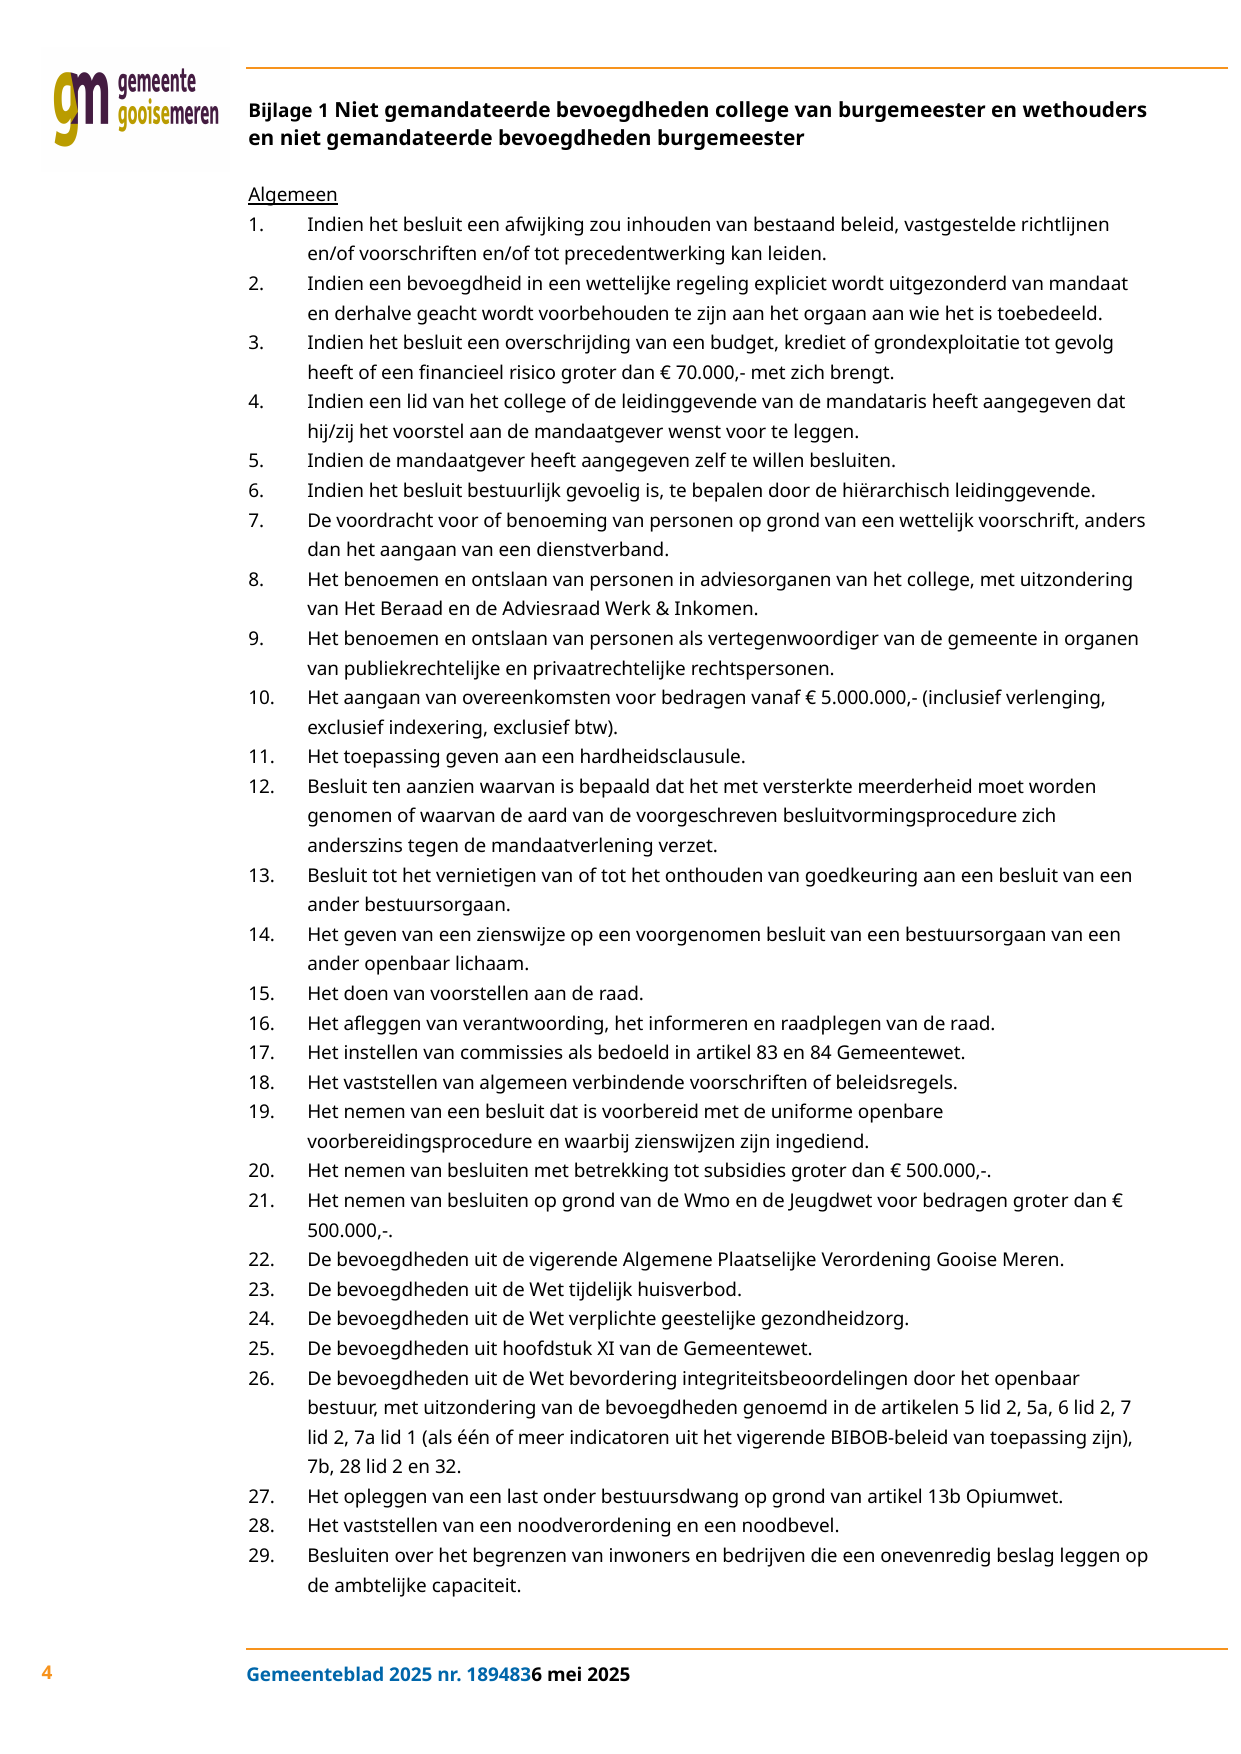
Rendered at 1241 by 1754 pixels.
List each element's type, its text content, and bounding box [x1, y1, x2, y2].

list Indien de mandaatgever heeft aangegeven zelf te willen besluiten. [248, 448, 1152, 473]
text Bijlage 1 Niet gemandateerde bevoegdheden college van burgemeester en wethouders en niet gemandateerde bevoegdheden burgemeester [248, 95, 1152, 152]
list Het aangaan van overeenkomsten voor bedragen vanaf € 5.000.000,- (inclusief verlenging, exclusief indexering, exclusief btw). [248, 684, 1152, 739]
list Het vaststellen van algemeen verbindende voorschriften of beleidsregels. [248, 1069, 1152, 1094]
list Het benoemen en ontslaan van personen in adviesorganen van het college, met uitzondering van Het Beraad en de Adviesraad Werk & Inkomen. [248, 566, 1152, 621]
list Indien een lid van het college of de leidinggevende van de mandataris heeft aangegeven dat hij/zij het voorstel aan de mandaatgever wenst voor te leggen. [248, 388, 1152, 444]
list Het nemen van een besluit dat is voorbereid met de uniforme openbare voorbereidingsprocedure en waarbij zienswijzen zijn ingediend. [248, 1098, 1152, 1154]
list De bevoegdheden uit hoofdstuk XI van de Gemeentewet. [248, 1335, 1152, 1361]
list De bevoegdheden uit de Wet bevordering integriteitsbeoordelingen door het openbaar bestuur, met uitzondering van de bevoegdheden genoemd in de artikelen 5 lid 2, 5a, 6 lid 2, 7 lid 2, 7a lid 1 (als één of meer indicatoren uit het vigerende BIBOB-beleid van toepassing zijn), 7b, 28 lid 2 en 32. [248, 1365, 1152, 1479]
list Het doen van voorstellen aan de raad. [248, 980, 1152, 1006]
list Indien een bevoegdheid in een wettelijke regeling expliciet wordt uitgezonderd van mandaat en derhalve geacht wordt voorbehouden te zijn aan het orgaan aan wie het is toebedeeld. [248, 270, 1152, 325]
picture [41, 47, 231, 172]
list Besluit tot het vernietigen van of tot het onthouden van goedkeuring aan een besluit van een ander bestuursorgaan. [248, 862, 1152, 917]
list De bevoegdheden uit de Wet verplichte geestelijke gezondheidzorg. [248, 1306, 1152, 1331]
list De bevoegdheden uit de Wet tijdelijk huisverbod. [248, 1276, 1152, 1302]
list Het benoemen en ontslaan van personen als vertegenwoordiger van de gemeente in organen van publiekrechtelijke en privaatrechtelijke rechtspersonen. [248, 625, 1152, 680]
list Het geven van een zienswijze op een voorgenomen besluit van een bestuursorgaan van een ander openbaar lichaam. [248, 921, 1152, 976]
list Indien het besluit bestuurlijk gevoelig is, te bepalen door de hiërarchisch leidinggevende. [248, 477, 1152, 503]
list Indien het besluit een overschrijding van een budget, krediet of grondexploitatie tot gevolg heeft of een financieel risico groter dan € 70.000,- met zich brengt. [248, 329, 1152, 384]
list Het vaststellen van een noodverordening en een noodbevel. [248, 1513, 1152, 1538]
list Het opleggen van een last onder bestuursdwang op grond van artikel 13b Opiumwet. [248, 1483, 1152, 1509]
list Besluiten over het begrenzen van inwoners en bedrijven die een onevenredig beslag leggen op de ambtelijke capaciteit. [248, 1542, 1152, 1597]
list De bevoegdheden uit de vigerende Algemene Plaatselijke Verordening Gooise Meren. [248, 1246, 1152, 1272]
list Besluit ten aanzien waarvan is bepaald dat het met versterkte meerderheid moet worden genomen of waarvan de aard van de voorgeschreven besluitvormingsprocedure zich anderszins tegen de mandaatverlening verzet. [248, 773, 1152, 858]
list Het toepassing geven aan een hardheidsclausule. [248, 743, 1152, 769]
text Algemeen [248, 181, 1152, 207]
list Het nemen van besluiten met betrekking tot subsidies groter dan € 500.000,-. [248, 1158, 1152, 1183]
list Het nemen van besluiten op grond van de Wmo en de Jeugdwet voor bedragen groter dan € 500.000,-. [248, 1187, 1152, 1242]
list Indien het besluit een afwijking zou inhouden van bestaand beleid, vastgestelde richtlijnen en/of voorschriften en/of tot precedentwerking kan leiden. [248, 211, 1152, 266]
list Het instellen van commissies als bedoeld in artikel 83 en 84 Gemeentewet. [248, 1039, 1152, 1065]
list De voordracht voor of benoeming van personen op grond van een wettelijk voorschrift, anders dan het aangaan van een dienstverband. [248, 507, 1152, 562]
list Het afleggen van verantwoording, het informeren en raadplegen van de raad. [248, 1010, 1152, 1035]
